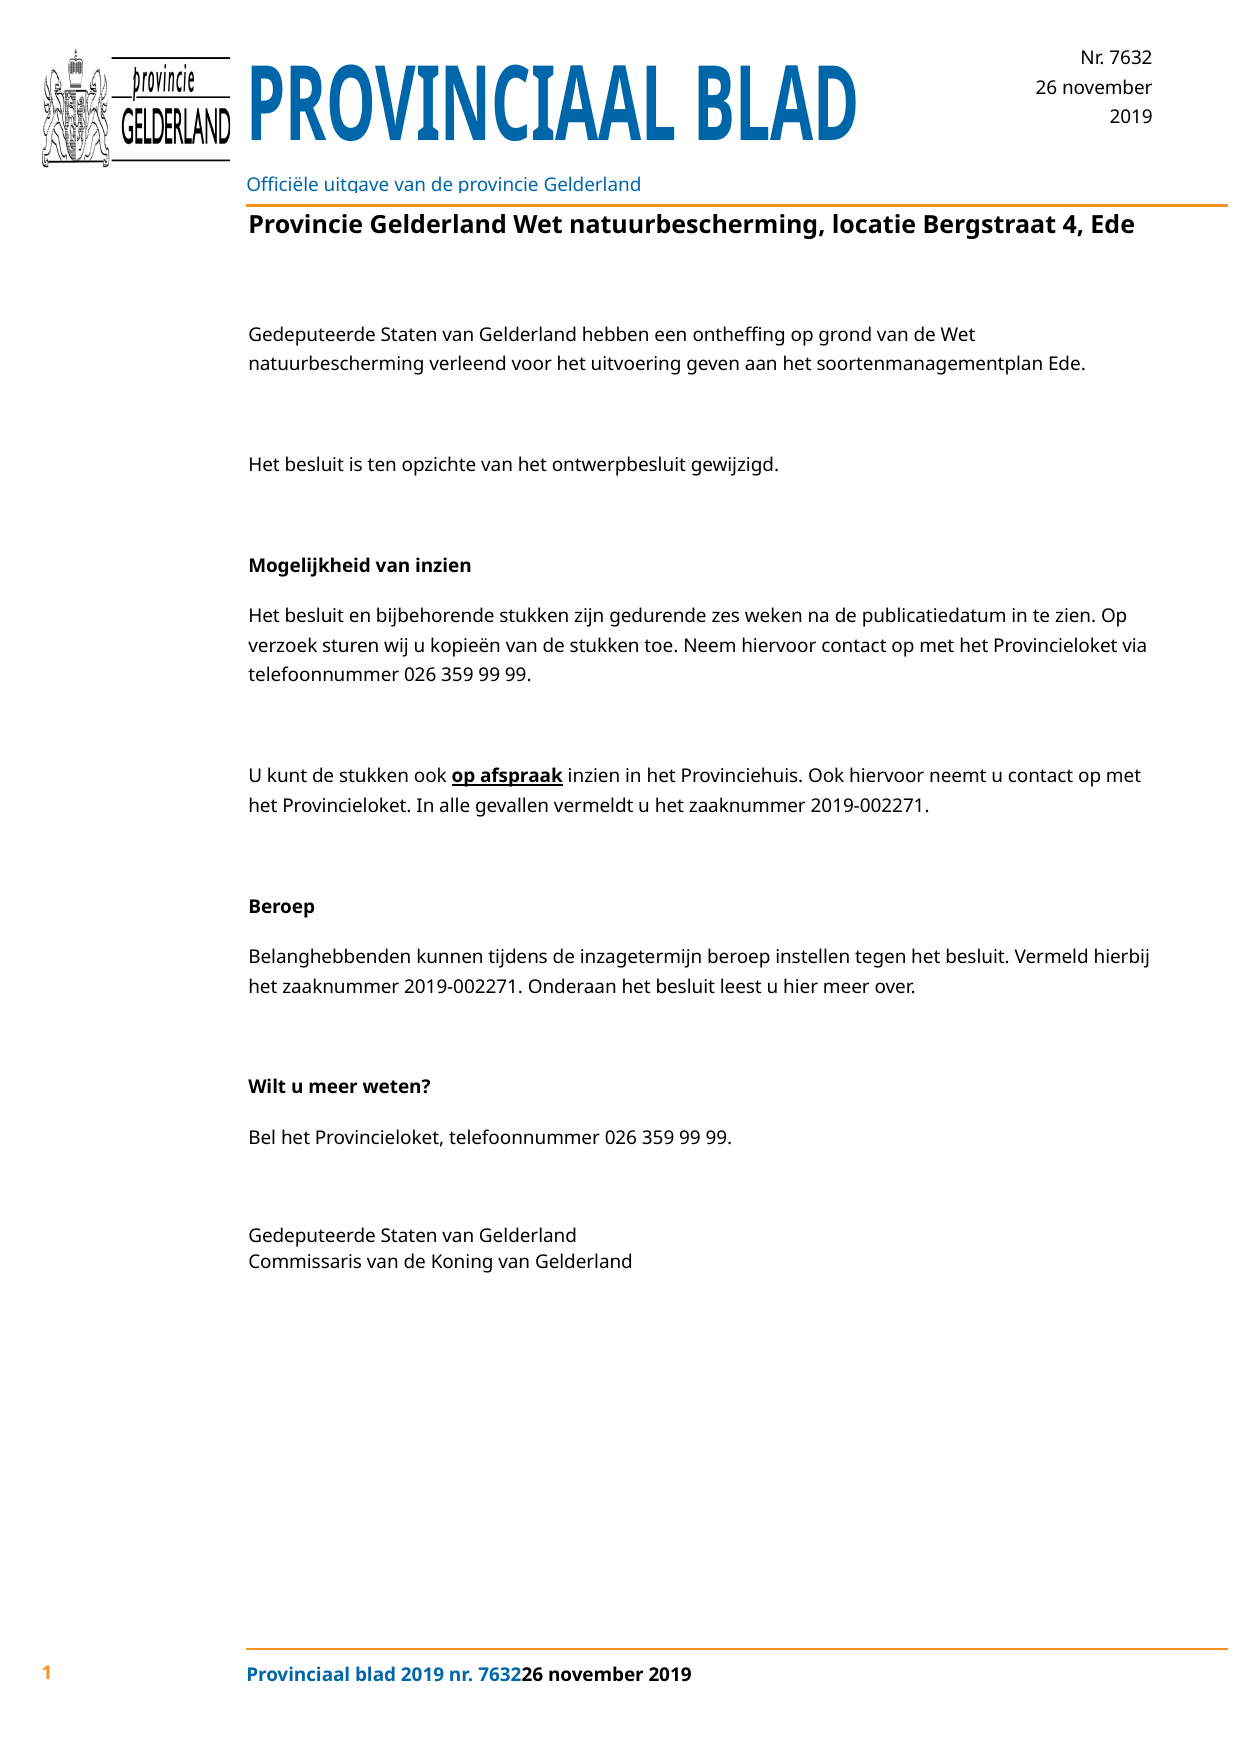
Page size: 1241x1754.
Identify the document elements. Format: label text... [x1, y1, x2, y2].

picture [41, 47, 231, 172]
text Commissaris van de Koning van Gelderland [248, 1248, 1152, 1274]
text U kunt de stukken ook op afspraak inzien in het Provinciehuis. Ook hiervoor neemt u contact op met het Provincieloket. In alle gevallen vermeldt u het zaaknummer 2019-002271. [248, 762, 1152, 818]
text Gedeputeerde Staten van Gelderland hebben een ontheffing op grond van de Wet natuurbescherming verleend voor het uitvoering geven aan het soortenmanagementplan Ede. [248, 321, 1152, 376]
text Beroep [248, 893, 1152, 918]
text Mogelijkheid van inzien [248, 552, 1152, 578]
text Wilt u meer weten? [248, 1074, 1152, 1099]
text Het besluit en bijbehorende stukken zijn gedurende zes weken na de publicatiedatum in te zien. Op verzoek sturen wij u kopieën van de stukken toe. Neem hiervoor contact op met het Provincieloket via telefoonnummer 026 359 99 99. [248, 602, 1152, 687]
text Gedeputeerde Staten van Gelderland [248, 1222, 1152, 1248]
text Bel het Provincieloket, telefoonnummer 026 359 99 99. [248, 1124, 1152, 1150]
text Provincie Gelderland Wet natuurbescherming, locatie Bergstraat 4, Ede [248, 207, 1152, 241]
text Belanghebbenden kunnen tijdens de inzagetermijn beroep instellen tegen het besluit. Vermeld hierbij het zaaknummer 2019-002271. Onderaan het besluit leest u hier meer over. [248, 943, 1152, 998]
text Het besluit is ten opzichte van het ontwerpbesluit gewijzigd. [248, 451, 1152, 477]
